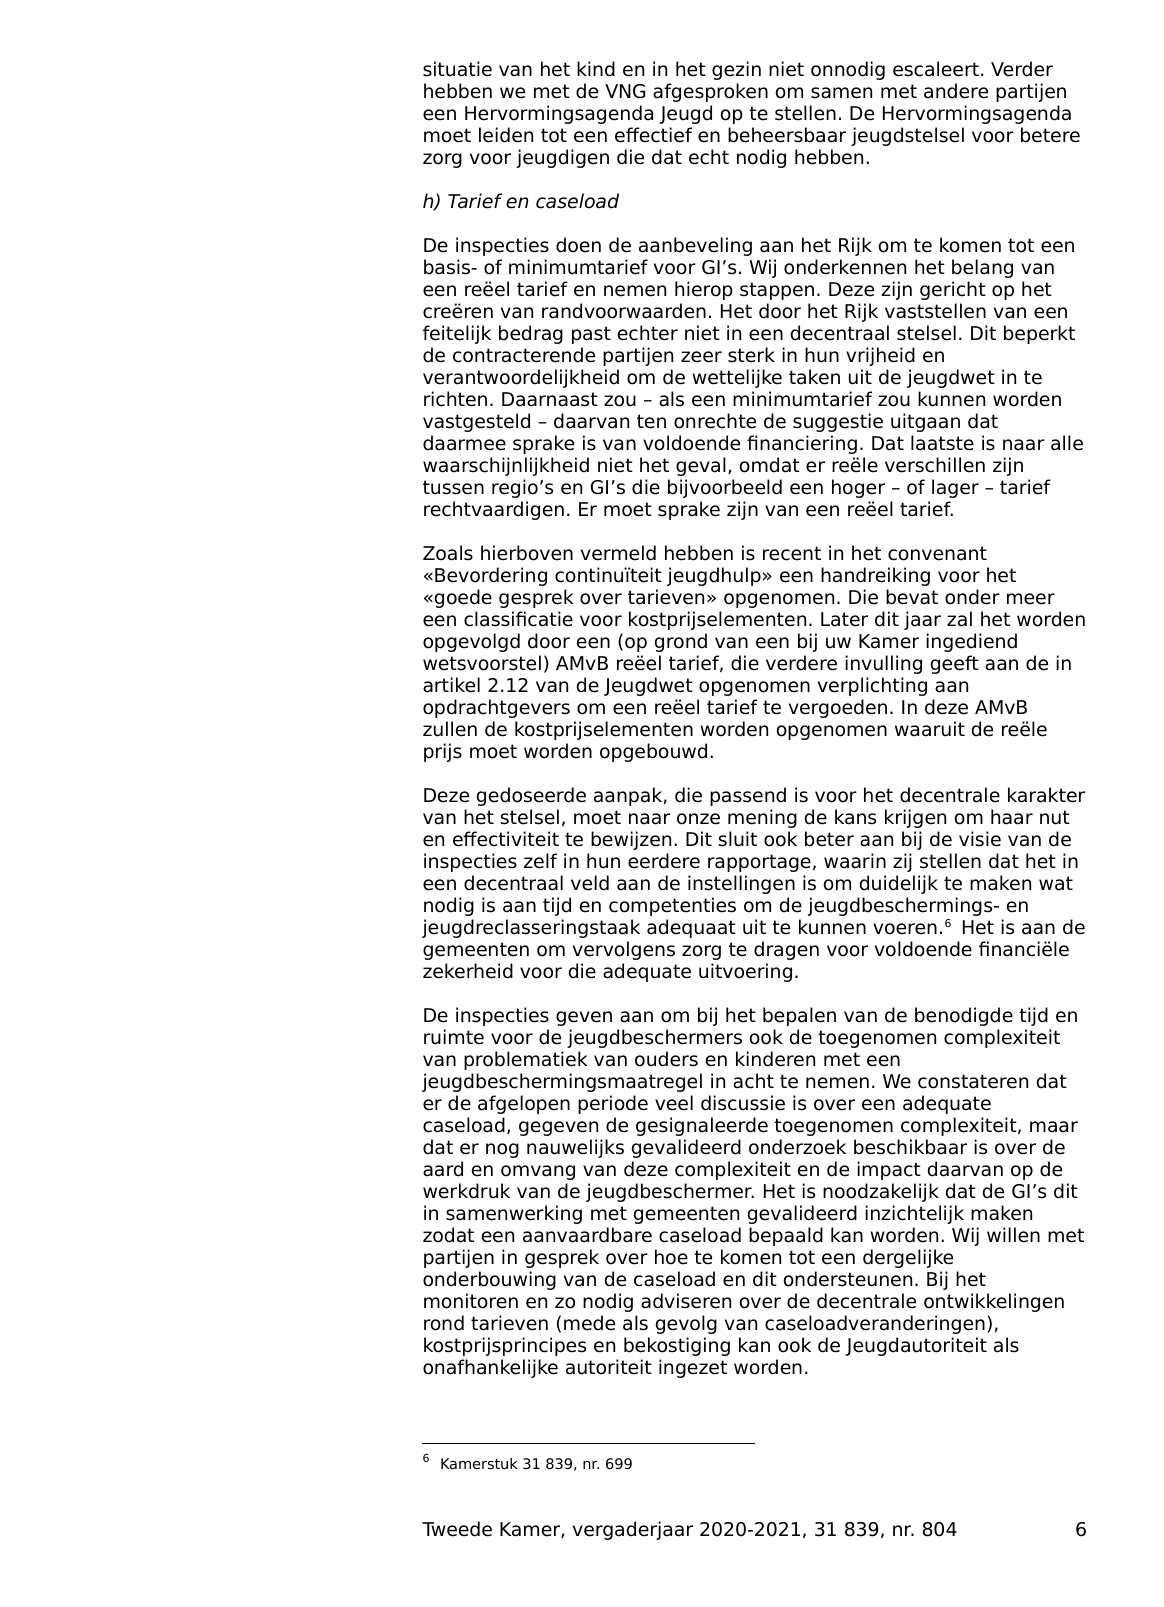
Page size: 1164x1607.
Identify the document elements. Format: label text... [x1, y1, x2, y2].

text Deze gedoseerde aanpak, die passend is voor het decentrale karakter van het stelsel, moet naar onze mening de kans krijgen om haar nut en effectiviteit te bewijzen. Dit sluit ook beter aan bij de visie van de inspecties zelf in hun eerdere rapportage, waarin zij stellen dat het in een decentraal veld aan de instellingen is om duidelijk te maken wat nodig is aan tijd en competenties om de jeugdbeschermings- en jeugdreclasseringstaak adequaat uit te kunnen voeren. Het is aan de gemeenten om vervolgens zorg te dragen voor voldoende financiële zekerheid voor die adequate uitvoering. [422, 785, 1087, 983]
text De inspecties doen de aanbeveling aan het Rijk om te komen tot een basis- of minimumtarief voor GI’s. Wij onderkennen het belang van een reëel tarief en nemen hierop stappen. Deze zijn gericht op het creëren van randvoorwaarden. Het door het Rijk vaststellen van een feitelijk bedrag past echter niet in een decentraal stelsel. Dit beperkt de contracterende partijen zeer sterk in hun vrijheid en verantwoordelijkheid om de wettelijke taken uit de jeugdwet in te richten. Daarnaast zou – als een minimumtarief zou kunnen worden vastgesteld – daarvan ten onrechte de suggestie uitgaan dat daarmee sprake is van voldoende financiering. Dat laatste is naar alle waarschijnlijkheid niet het geval, omdat er reële verschillen zijn tussen regio’s en GI’s die bijvoorbeeld een hoger – of lager – tarief rechtvaardigen. Er moet sprake zijn van een reëel tarief. [422, 235, 1087, 521]
text Zoals hierboven vermeld hebben is recent in het convenant «Bevordering continuïteit jeugdhulp» een handreiking voor het «goede gesprek over tarieven» opgenomen. Die bevat onder meer een classificatie voor kostprijselementen. Later dit jaar zal het worden opgevolgd door een (op grond van een bij uw Kamer ingediend wetsvoorstel) AMvB reëel tarief, die verdere invulling geeft aan de in artikel 2.12 van de Jeugdwet opgenomen verplichting aan opdrachtgevers om een reëel tarief te vergoeden. In deze AMvB zullen de kostprijselementen worden opgenomen waaruit de reële prijs moet worden opgebouwd. [422, 543, 1087, 763]
subtitle h) Tarief en caseload [422, 191, 1087, 213]
text De inspecties geven aan om bij het bepalen van de benodigde tijd en ruimte voor de jeugdbeschermers ook de toegenomen complexiteit van problematiek van ouders en kinderen met een jeugdbeschermingsmaatregel in acht te nemen. We constateren dat er de afgelopen periode veel discussie is over een adequate caseload, gegeven de gesignaleerde toegenomen complexiteit, maar dat er nog nauwelijks gevalideerd onderzoek beschikbaar is over de aard en omvang van deze complexiteit en de impact daarvan op de werkdruk van de jeugdbeschermer. Het is noodzakelijk dat de GI’s dit in samenwerking met gemeenten gevalideerd inzichtelijk maken zodat een aanvaardbare caseload bepaald kan worden. Wij willen met partijen in gesprek over hoe te komen tot een dergelijke onderbouwing van de caseload en dit ondersteunen. Bij het monitoren en zo nodig adviseren over de decentrale ontwikkelingen rond tarieven (mede als gevolg van caseloadveranderingen), kostprijsprincipes en bekostiging kan ook de Jeugdautoriteit als onafhankelijke autoriteit ingezet worden. [422, 1005, 1087, 1379]
text situatie van het kind en in het gezin niet onnodig escaleert. Verder hebben we met de VNG afgesproken om samen met andere partijen een Hervormingsagenda Jeugd op te stellen. De Hervormingsagenda moet leiden tot een effectief en beheersbaar jeugdstelsel voor betere zorg voor jeugdigen die dat echt nodig hebben. [422, 59, 1087, 169]
text Kamerstuk 31 839, nr. 699 [422, 1452, 1087, 1474]
